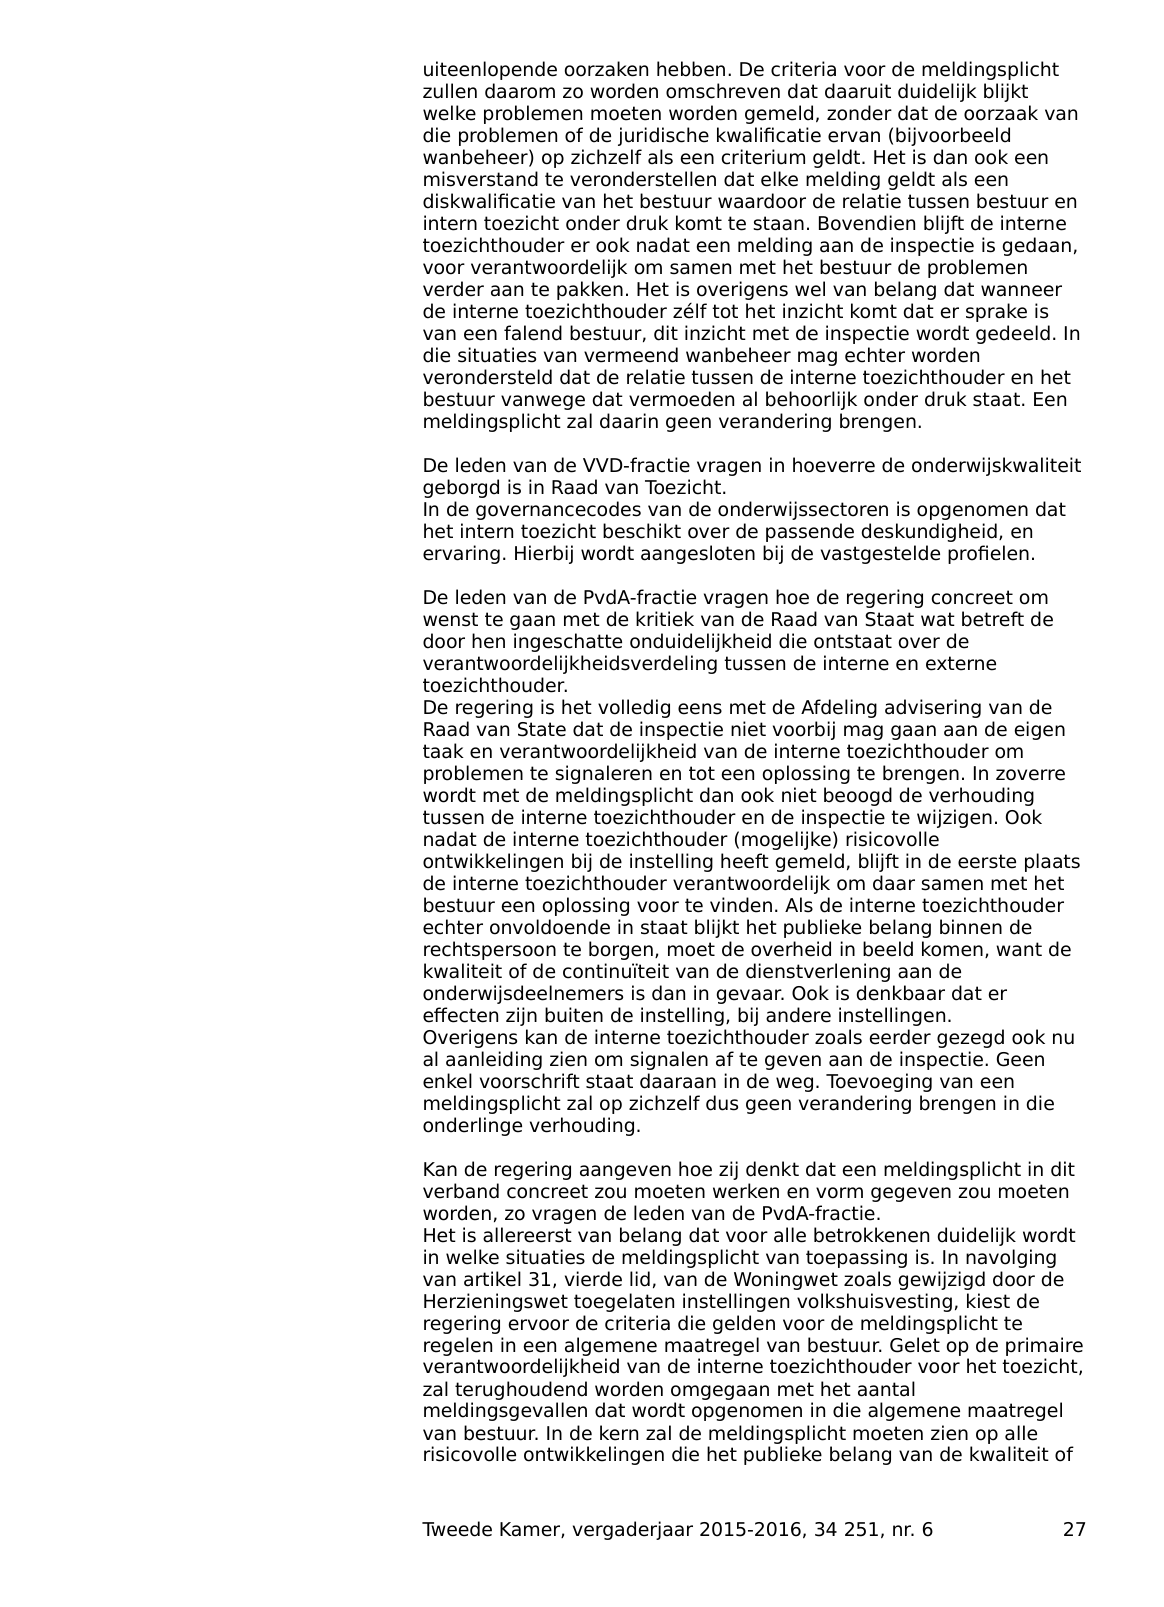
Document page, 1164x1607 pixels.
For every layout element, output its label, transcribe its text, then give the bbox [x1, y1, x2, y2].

text Het is allereerst van belang dat voor alle betrokkenen duidelijk wordt in welke situaties de meldingsplicht van toepassing is. In navolging van artikel 31, vierde lid, van de Woningwet zoals gewijzigd door de Herzieningswet toegelaten instellingen volkshuisvesting, kiest de regering ervoor de criteria die gelden voor de meldingsplicht te regelen in een algemene maatregel van bestuur. Gelet op de primaire verantwoordelijkheid van de interne toezichthouder voor het toezicht, zal terughoudend worden omgegaan met het aantal meldingsgevallen dat wordt opgenomen in die algemene maatregel van bestuur. In de kern zal de meldingsplicht moeten zien op alle risicovolle ontwikkelingen die het publieke belang van de kwaliteit of [422, 1224, 1087, 1466]
text In de governancecodes van de onderwijssectoren is opgenomen dat het intern toezicht beschikt over de passende deskundigheid, en ervaring. Hierbij wordt aangesloten bij de vastgestelde profielen. [422, 499, 1087, 565]
text De leden van de PvdA-fractie vragen hoe de regering concreet om wenst te gaan met de kritiek van de Raad van Staat wat betreft de door hen ingeschatte onduidelijkheid die ontstaat over de verantwoordelijkheidsverdeling tussen de interne en externe toezichthouder. [422, 587, 1087, 697]
text uiteenlopende oorzaken hebben. De criteria voor de meldingsplicht zullen daarom zo worden omschreven dat daaruit duidelijk blijkt welke problemen moeten worden gemeld, zonder dat de oorzaak van die problemen of de juridische kwalificatie ervan (bijvoorbeeld wanbeheer) op zichzelf als een criterium geldt. Het is dan ook een misverstand te veronderstellen dat elke melding geldt als een diskwalificatie van het bestuur waardoor de relatie tussen bestuur en intern toezicht onder druk komt te staan. Bovendien blijft de interne toezichthouder er ook nadat een melding aan de inspectie is gedaan, voor verantwoordelijk om samen met het bestuur de problemen verder aan te pakken. Het is overigens wel van belang dat wanneer de interne toezichthouder zélf tot het inzicht komt dat er sprake is van een falend bestuur, dit inzicht met de inspectie wordt gedeeld. In die situaties van vermeend wanbeheer mag echter worden verondersteld dat de relatie tussen de interne toezichthouder en het bestuur vanwege dat vermoeden al behoorlijk onder druk staat. Een meldingsplicht zal daarin geen verandering brengen. [422, 59, 1087, 433]
text De leden van de VVD-fractie vragen in hoeverre de onderwijskwaliteit geborgd is in Raad van Toezicht. [422, 455, 1087, 499]
text Kan de regering aangeven hoe zij denkt dat een meldingsplicht in dit verband concreet zou moeten werken en vorm gegeven zou moeten worden, zo vragen de leden van de PvdA-fractie. [422, 1159, 1087, 1224]
text De regering is het volledig eens met de Afdeling advisering van de Raad van State dat de inspectie niet voorbij mag gaan aan de eigen taak en verantwoordelijkheid van de interne toezichthouder om problemen te signaleren en tot een oplossing te brengen. In zoverre wordt met de meldingsplicht dan ook niet beoogd de verhouding tussen de interne toezichthouder en de inspectie te wijzigen. Ook nadat de interne toezichthouder (mogelijke) risicovolle ontwikkelingen bij de instelling heeft gemeld, blijft in de eerste plaats de interne toezichthouder verantwoordelijk om daar samen met het bestuur een oplossing voor te vinden. Als de interne toezichthouder echter onvoldoende in staat blijkt het publieke belang binnen de rechtspersoon te borgen, moet de overheid in beeld komen, want de kwaliteit of de continuïteit van de dienstverlening aan de onderwijsdeelnemers is dan in gevaar. Ook is denkbaar dat er effecten zijn buiten de instelling, bij andere instellingen. [422, 697, 1087, 1027]
text Overigens kan de interne toezichthouder zoals eerder gezegd ook nu al aanleiding zien om signalen af te geven aan de inspectie. Geen enkel voorschrift staat daaraan in de weg. Toevoeging van een meldingsplicht zal op zichzelf dus geen verandering brengen in die onderlinge verhouding. [422, 1027, 1087, 1136]
